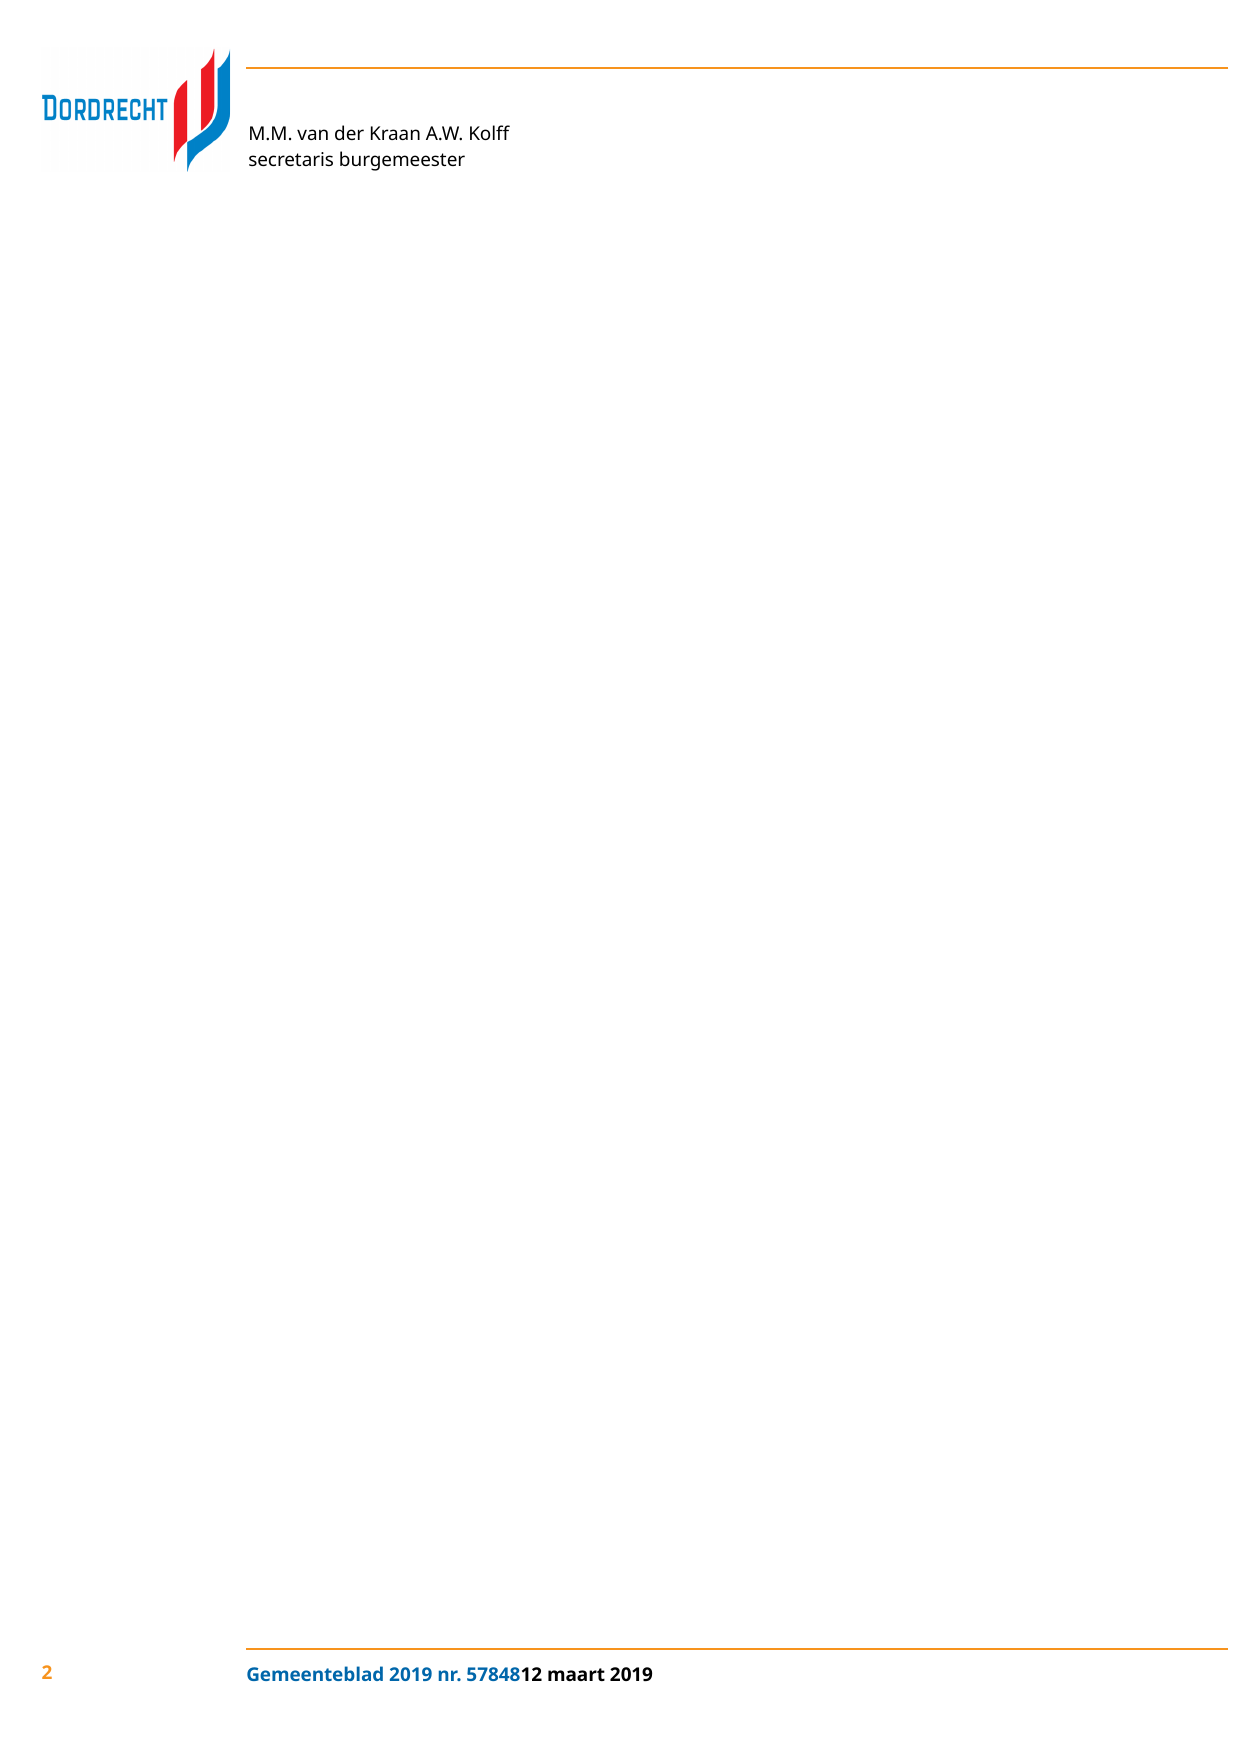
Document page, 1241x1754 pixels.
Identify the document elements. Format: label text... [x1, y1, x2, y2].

text secretaris burgemeester [248, 146, 1152, 172]
picture [41, 47, 231, 172]
text M.M. van der Kraan A.W. Kolff [248, 121, 1152, 146]
